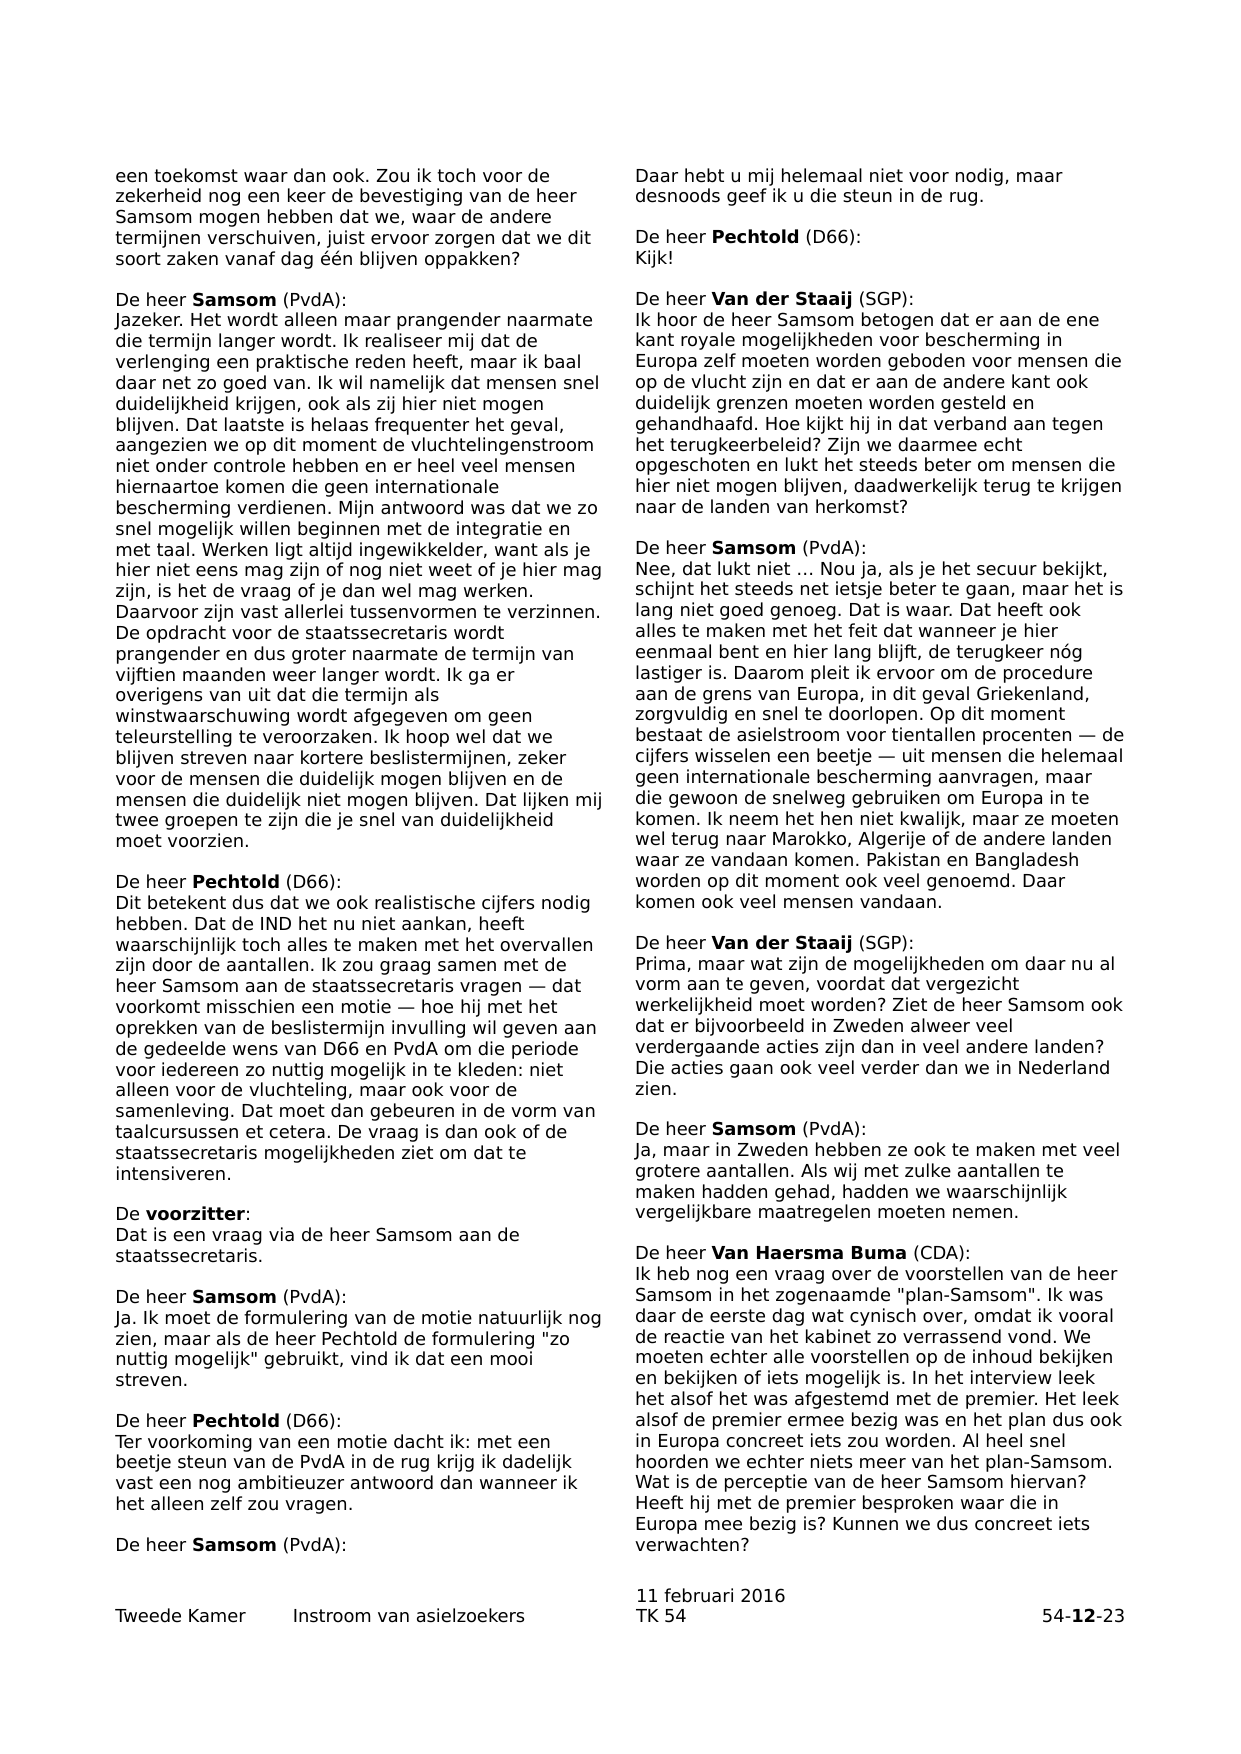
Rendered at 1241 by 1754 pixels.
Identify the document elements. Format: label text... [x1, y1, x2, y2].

text De heer Van der Staaij (SGP): [635, 932, 1125, 953]
text Nee, dat lukt niet … Nou ja, als je het secuur bekijkt, schijnt het steeds net ietsje beter te gaan, maar het is lang niet goed genoeg. Dat is waar. Dat heeft ook alles te maken met het feit dat wanneer je hier eenmaal bent en hier lang blijft, de terugkeer nóg lastiger is. Daarom pleit ik ervoor om de procedure aan de grens van Europa, in dit geval Griekenland, zorgvuldig en snel te doorlopen. Op dit moment bestaat de asielstroom voor tientallen procenten — de cijfers wisselen een beetje — uit mensen die helemaal geen internationale bescherming aanvragen, maar die gewoon de snelweg gebruiken om Europa in te komen. Ik neem het hen niet kwalijk, maar ze moeten wel terug naar Marokko, Algerije of de andere landen waar ze vandaan komen. Pakistan en Bangladesh worden op dit moment ook veel genoemd. Daar komen ook veel mensen vandaan. [635, 558, 1125, 912]
text De heer Pechtold (D66): [635, 227, 1125, 248]
text Jazeker. Het wordt alleen maar prangender naarmate die termijn langer wordt. Ik realiseer mij dat de verlenging een praktische reden heeft, maar ik baal daar net zo goed van. Ik wil namelijk dat mensen snel duidelijkheid krijgen, ook als zij hier niet mogen blijven. Dat laatste is helaas frequenter het geval, aangezien we op dit moment de vluchtelingenstroom niet onder controle hebben en er heel veel mensen hiernaartoe komen die geen internationale bescherming verdienen. Mijn antwoord was dat we zo snel mogelijk willen beginnen met de integratie en met taal. Werken ligt altijd ingewikkelder, want als je hier niet eens mag zijn of nog niet weet of je hier mag zijn, is het de vraag of je dan wel mag werken. Daarvoor zijn vast allerlei tussenvormen te verzinnen. De opdracht voor de staatssecretaris wordt prangender en dus groter naarmate de termijn van vijftien maanden weer langer wordt. Ik ga er overigens van uit dat die termijn als winstwaarschuwing wordt afgegeven om geen teleurstelling te veroorzaken. Ik hoop wel dat we blijven streven naar kortere beslistermijnen, zeker voor de mensen die duidelijk mogen blijven en de mensen die duidelijk niet mogen blijven. Dat lijken mij twee groepen te zijn die je snel van duidelijkheid moet voorzien. [115, 310, 605, 852]
text Ja, maar in Zweden hebben ze ook te maken met veel grotere aantallen. Als wij met zulke aantallen te maken hadden gehad, hadden we waarschijnlijk vergelijkbare maatregelen moeten nemen. [635, 1140, 1125, 1223]
text Ja. Ik moet de formulering van de motie natuurlijk nog zien, maar als de heer Pechtold de formulering "zo nuttig mogelijk" gebruikt, vind ik dat een mooi streven. [115, 1307, 605, 1391]
text De heer Van der Staaij (SGP): [635, 288, 1125, 309]
text Daar hebt u mij helemaal niet voor nodig, maar desnoods geef ik u die steun in de rug. [635, 165, 1125, 207]
text Dit betekent dus dat we ook realistische cijfers nodig hebben. Dat de IND het nu niet aankan, heeft waarschijnlijk toch alles te maken met het overvallen zijn door de aantallen. Ik zou graag samen met de heer Samsom aan de staatssecretaris vragen — dat voorkomt misschien een motie — hoe hij met het oprekken van de beslistermijn invulling wil geven aan de gedeelde wens van D66 en PvdA om die periode voor iedereen zo nuttig mogelijk in te kleden: niet alleen voor de vluchteling, maar ook voor de samenleving. Dat moet dan gebeuren in de vorm van taalcursussen et cetera. De vraag is dan ook of de staatssecretaris mogelijkheden ziet om dat te intensiveren. [115, 893, 605, 1184]
text De heer Samsom (PvdA): [115, 289, 605, 310]
text Dat is een vraag via de heer Samsom aan de staatssecretaris. [115, 1225, 605, 1267]
text Ik heb nog een vraag over de voorstellen van de heer Samsom in het zogenaamde "plan-Samsom". Ik was daar de eerste dag wat cynisch over, omdat ik vooral de reactie van het kabinet zo verrassend vond. We moeten echter alle voorstellen op de inhoud bekijken en bekijken of iets mogelijk is. In het interview leek het alsof het was afgestemd met de premier. Het leek alsof de premier ermee bezig was en het plan dus ook in Europa concreet iets zou worden. Al heel snel hoorden we echter niets meer van het plan-Samsom. Wat is de perceptie van de heer Samsom hiervan? Heeft hij met de premier besproken waar die in Europa mee bezig is? Kunnen we dus concreet iets verwachten? [635, 1264, 1125, 1556]
text een toekomst waar dan ook. Zou ik toch voor de zekerheid nog een keer de bevestiging van de heer Samsom mogen hebben dat we, waar de andere termijnen verschuiven, juist ervoor zorgen dat we dit soort zaken vanaf dag één blijven oppakken? [115, 165, 605, 269]
text De voorzitter: [115, 1204, 605, 1225]
text Kijk! [635, 248, 1125, 268]
text De heer Pechtold (D66): [115, 1411, 605, 1431]
text De heer Samsom (PvdA): [635, 538, 1125, 558]
text De heer Samsom (PvdA): [115, 1287, 605, 1307]
text De heer Pechtold (D66): [115, 872, 605, 893]
text De heer Samsom (PvdA): [115, 1535, 605, 1556]
text Ter voorkoming van een motie dacht ik: met een beetje steun van de PvdA in de rug krijg ik dadelijk vast een nog ambitieuzer antwoord dan wanneer ik het alleen zelf zou vragen. [115, 1431, 605, 1515]
text Ik hoor de heer Samsom betogen dat er aan de ene kant royale mogelijkheden voor bescherming in Europa zelf moeten worden geboden voor mensen die op de vlucht zijn en dat er aan de andere kant ook duidelijk grenzen moeten worden gesteld en gehandhaafd. Hoe kijkt hij in dat verband aan tegen het terugkeerbeleid? Zijn we daarmee echt opgeschoten en lukt het steeds beter om mensen die hier niet mogen blijven, daadwerkelijk terug te krijgen naar de landen van herkomst? [635, 309, 1125, 518]
text De heer Samsom (PvdA): [635, 1119, 1125, 1140]
text De heer Van Haersma Buma (CDA): [635, 1243, 1125, 1264]
text Prima, maar wat zijn de mogelijkheden om daar nu al vorm aan te geven, voordat dat vergezicht werkelijkheid moet worden? Ziet de heer Samsom ook dat er bijvoorbeeld in Zweden alweer veel verdergaande acties zijn dan in veel andere landen? Die acties gaan ook veel verder dan we in Nederland zien. [635, 953, 1125, 1099]
